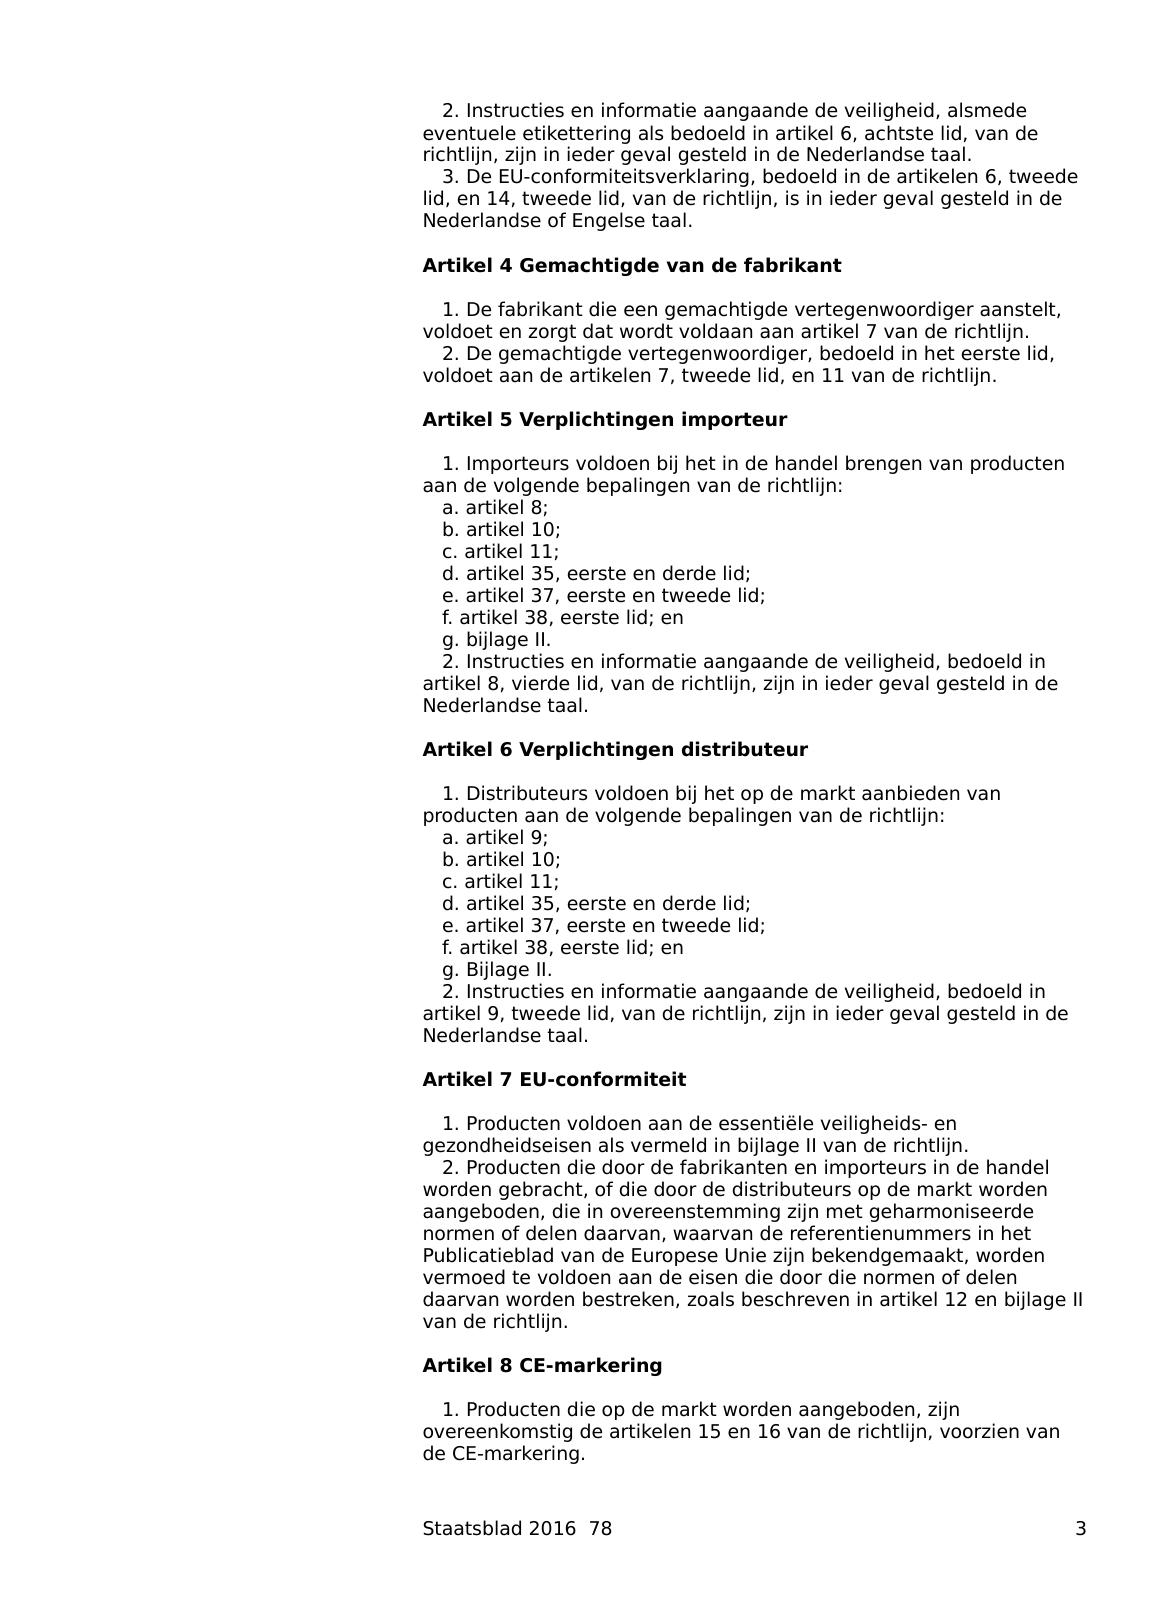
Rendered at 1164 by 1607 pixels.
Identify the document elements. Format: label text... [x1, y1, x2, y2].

text c. artikel 11; [422, 541, 1087, 563]
text e. artikel 37, eerste en tweede lid; [422, 915, 1087, 937]
subtitle Artikel 7 EU-conformiteit [422, 1069, 1087, 1091]
text f. artikel 38, eerste lid; en [422, 937, 1087, 959]
text 2. De gemachtigde vertegenwoordiger, bedoeld in het eerste lid, voldoet aan de artikelen 7, tweede lid, en 11 van de richtlijn. [422, 343, 1087, 387]
text b. artikel 10; [422, 519, 1087, 541]
text 1. De fabrikant die een gemachtigde vertegenwoordiger aanstelt, voldoet en zorgt dat wordt voldaan aan artikel 7 van de richtlijn. [422, 299, 1087, 343]
text 2. Instructies en informatie aangaande de veiligheid, bedoeld in artikel 9, tweede lid, van de richtlijn, zijn in ieder geval gesteld in de Nederlandse taal. [422, 981, 1087, 1047]
text a. artikel 9; [422, 827, 1087, 849]
text 2. Instructies en informatie aangaande de veiligheid, alsmede eventuele etikettering als bedoeld in artikel 6, achtste lid, van de richtlijn, zijn in ieder geval gesteld in de Nederlandse taal. [422, 100, 1087, 166]
text e. artikel 37, eerste en tweede lid; [422, 585, 1087, 607]
text 1. Producten die op de markt worden aangeboden, zijn overeenkomstig de artikelen 15 en 16 van de richtlijn, voorzien van de CE-markering. [422, 1399, 1087, 1465]
text 1. Importeurs voldoen bij het in de handel brengen van producten aan de volgende bepalingen van de richtlijn: [422, 453, 1087, 497]
text 2. Instructies en informatie aangaande de veiligheid, bedoeld in artikel 8, vierde lid, van de richtlijn, zijn in ieder geval gesteld in de Nederlandse taal. [422, 651, 1087, 717]
subtitle Artikel 6 Verplichtingen distributeur [422, 739, 1087, 761]
text g. Bijlage II. [422, 959, 1087, 981]
subtitle Artikel 5 Verplichtingen importeur [422, 409, 1087, 431]
text a. artikel 8; [422, 497, 1087, 519]
subtitle Artikel 4 Gemachtigde van de fabrikant [422, 254, 1087, 276]
text c. artikel 11; [422, 871, 1087, 893]
text d. artikel 35, eerste en derde lid; [422, 563, 1087, 585]
text f. artikel 38, eerste lid; en [422, 607, 1087, 629]
text 2. Producten die door de fabrikanten en importeurs in de handel worden gebracht, of die door de distributeurs op de markt worden aangeboden, die in overeenstemming zijn met geharmoniseerde normen of delen daarvan, waarvan de referentienummers in het Publicatieblad van de Europese Unie zijn bekendgemaakt, worden vermoed te voldoen aan de eisen die door die normen of delen daarvan worden bestreken, zoals beschreven in artikel 12 en bijlage II van de richtlijn. [422, 1157, 1087, 1333]
text 1. Producten voldoen aan de essentiële veiligheids- en gezondheidseisen als vermeld in bijlage II van de richtlijn. [422, 1113, 1087, 1157]
subtitle Artikel 8 CE-markering [422, 1355, 1087, 1377]
text d. artikel 35, eerste en derde lid; [422, 893, 1087, 915]
text b. artikel 10; [422, 849, 1087, 871]
text 3. De EU-conformiteitsverklaring, bedoeld in de artikelen 6, tweede lid, en 14, tweede lid, van de richtlijn, is in ieder geval gesteld in de Nederlandse of Engelse taal. [422, 166, 1087, 232]
text 1. Distributeurs voldoen bij het op de markt aanbieden van producten aan de volgende bepalingen van de richtlijn: [422, 783, 1087, 827]
text g. bijlage II. [422, 629, 1087, 651]
